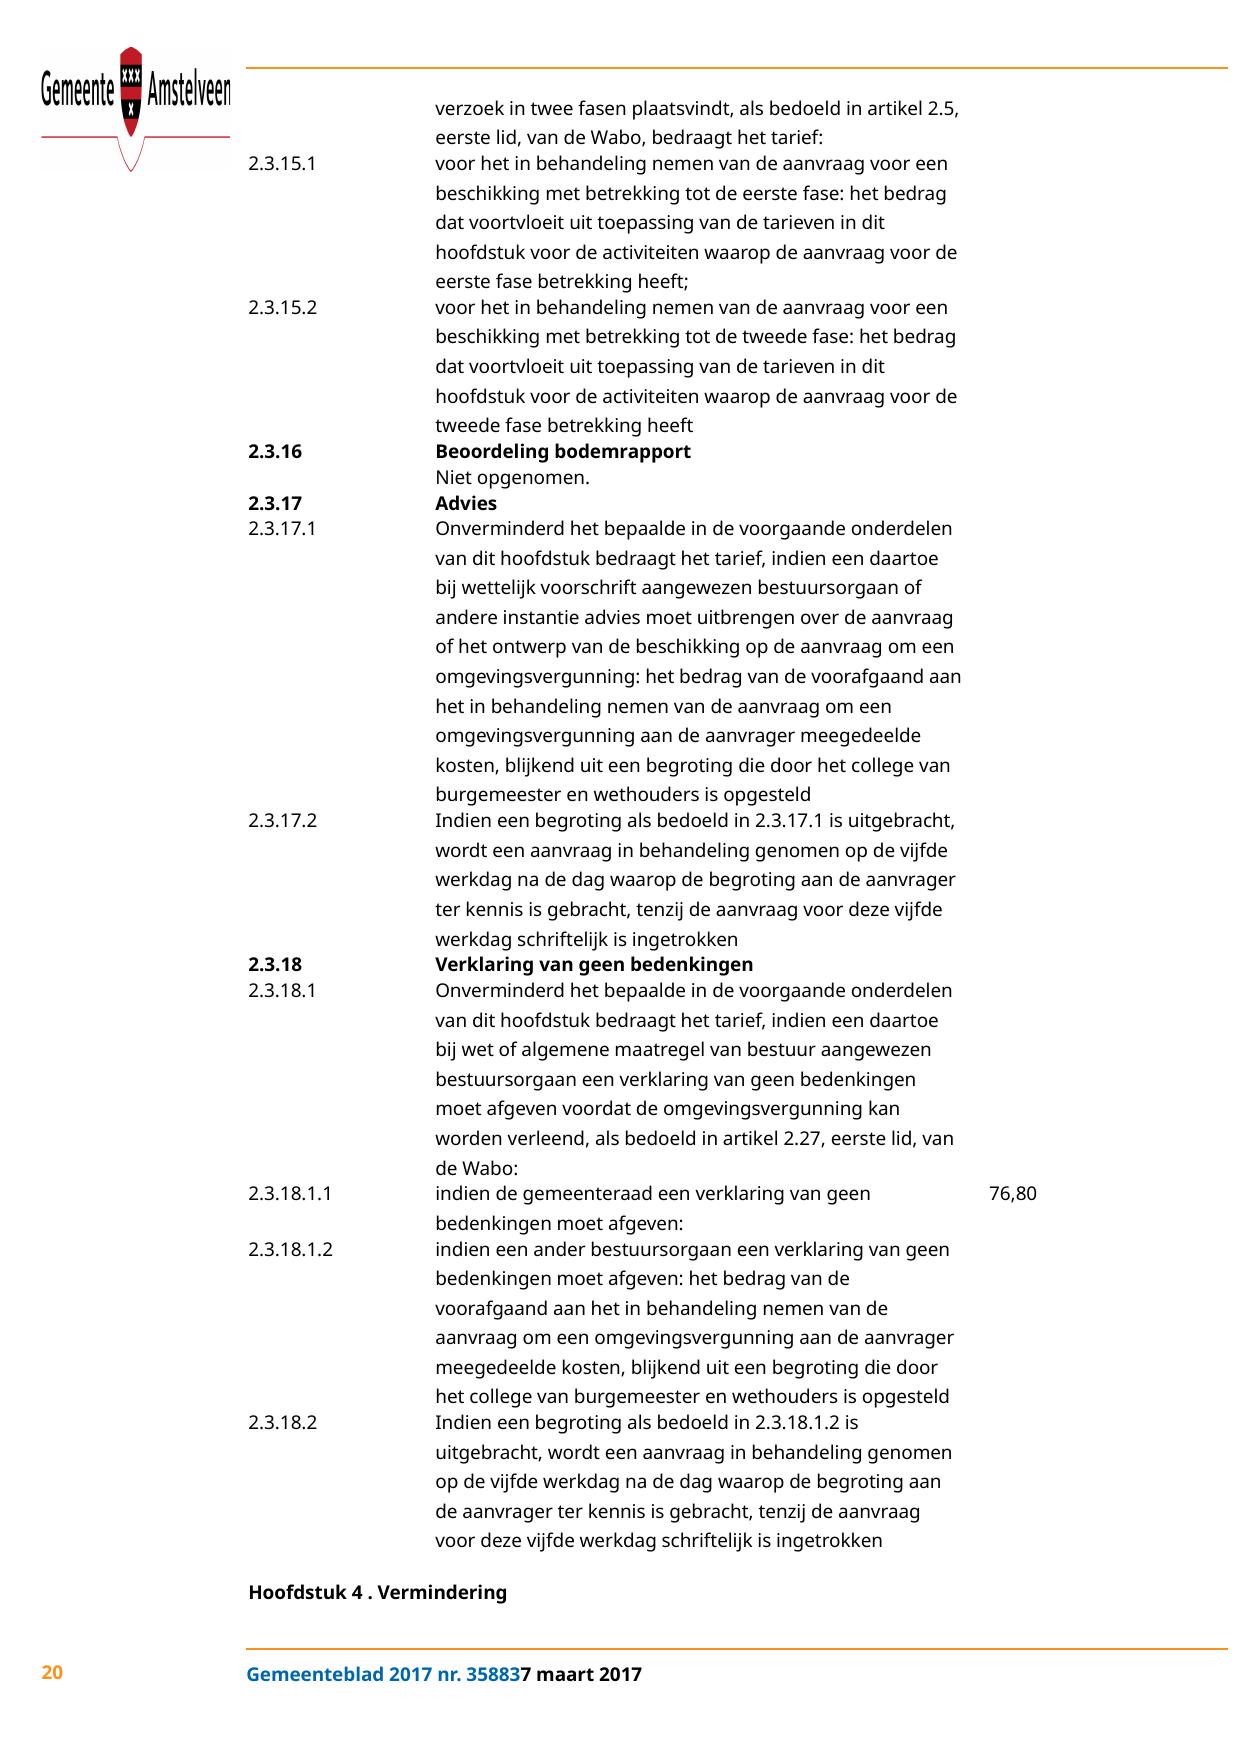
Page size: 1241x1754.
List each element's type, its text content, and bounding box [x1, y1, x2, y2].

table_cell 2.3.18.1.1 [248, 1180, 435, 1236]
table_cell 2.3.16 [248, 438, 435, 464]
table_cell [964, 951, 1152, 977]
table_cell 2.3.18 [248, 951, 435, 977]
table_cell 76,80 [964, 1180, 1152, 1236]
table_cell [964, 808, 1152, 951]
table_cell [964, 977, 1152, 1180]
table_cell voor het in behandeling nemen van de aanvraag voor een beschikking met betrekking tot de eerste fase: het bedrag dat voortvloeit uit toepassing van de tarieven in dit hoofdstuk voor de activiteiten waarop de aanvraag voor de eerste fase betrekking heeft; [435, 150, 964, 294]
table_cell 2.3.17.2 [248, 808, 435, 951]
picture [41, 47, 231, 172]
table_cell 2.3.15.1 [248, 150, 435, 294]
table_cell Beoordeling bodemrapport [435, 438, 964, 464]
table_cell voor het in behandeling nemen van de aanvraag voor een beschikking met betrekking tot de tweede fase: het bedrag dat voortvloeit uit toepassing van de tarieven in dit hoofdstuk voor de activiteiten waarop de aanvraag voor de tweede fase betrekking heeft [435, 294, 964, 438]
table_cell [964, 150, 1152, 294]
table_cell [964, 515, 1152, 807]
table_cell [248, 464, 435, 490]
table_cell [964, 95, 1152, 150]
table_cell 2.3.18.1 [248, 977, 435, 1180]
table_cell 2.3.18.2 [248, 1409, 435, 1553]
table_cell indien de gemeenteraad een verklaring van geen bedenkingen moet afgeven: [435, 1180, 964, 1236]
table_cell 2.3.18.1.2 [248, 1236, 435, 1409]
table_cell Verklaring van geen bedenkingen [435, 951, 964, 977]
table_cell 2.3.17.1 [248, 515, 435, 807]
table_cell 2.3.17 [248, 490, 435, 515]
table_cell Indien een begroting als bedoeld in 2.3.18.1.2 is uitgebracht, wordt een aanvraag in behandeling genomen op de vijfde werkdag na de dag waarop de begroting aan de aanvrager ter kennis is gebracht, tenzij de aanvraag voor deze vijfde werkdag schriftelijk is ingetrokken [435, 1409, 964, 1553]
table_cell Hoofdstuk 4 . Vermindering [248, 1579, 1152, 1605]
table_cell [964, 464, 1152, 490]
table_cell Niet opgenomen. [435, 464, 964, 490]
table_cell indien een ander bestuursorgaan een verklaring van geen bedenkingen moet afgeven: het bedrag van de voorafgaand aan het in behandeling nemen van de aanvraag om een omgevingsvergunning aan de aanvrager meegedeelde kosten, blijkend uit een begroting die door het college van burgemeester en wethouders is opgesteld [435, 1236, 964, 1409]
table_cell Onverminderd het bepaalde in de voorgaande onderdelen van dit hoofdstuk bedraagt het tarief, indien een daartoe bij wettelijk voorschrift aangewezen bestuursorgaan of andere instantie advies moet uitbrengen over de aanvraag of het ontwerp van de beschikking op de aanvraag om een omgevingsvergunning: het bedrag van de voorafgaand aan het in behandeling nemen van de aanvraag om een omgevingsvergunning aan de aanvrager meegedeelde kosten, blijkend uit een begroting die door het college van burgemeester en wethouders is opgesteld [435, 515, 964, 807]
table_cell Onverminderd het bepaalde in de voorgaande onderdelen van dit hoofdstuk bedraagt het tarief, indien een daartoe bij wet of algemene maatregel van bestuur aangewezen bestuursorgaan een verklaring van geen bedenkingen moet afgeven voordat de omgevingsvergunning kan worden verleend, als bedoeld in artikel 2.27, eerste lid, van de Wabo: [435, 977, 964, 1180]
table_cell [248, 95, 435, 150]
table_cell verzoek in twee fasen plaatsvindt, als bedoeld in artikel 2.5, eerste lid, van de Wabo, bedraagt het tarief: [435, 95, 964, 150]
table_cell [964, 438, 1152, 464]
table_cell [964, 1236, 1152, 1409]
table_cell 2.3.15.2 [248, 294, 435, 438]
table_cell [248, 1554, 1152, 1579]
table_cell Advies [435, 490, 964, 515]
table_cell [964, 490, 1152, 515]
table_cell [964, 294, 1152, 438]
table_cell Indien een begroting als bedoeld in 2.3.17.1 is uitgebracht, wordt een aanvraag in behandeling genomen op de vijfde werkdag na de dag waarop de begroting aan de aanvrager ter kennis is gebracht, tenzij de aanvraag voor deze vijfde werkdag schriftelijk is ingetrokken [435, 808, 964, 951]
table_cell [964, 1409, 1152, 1553]
